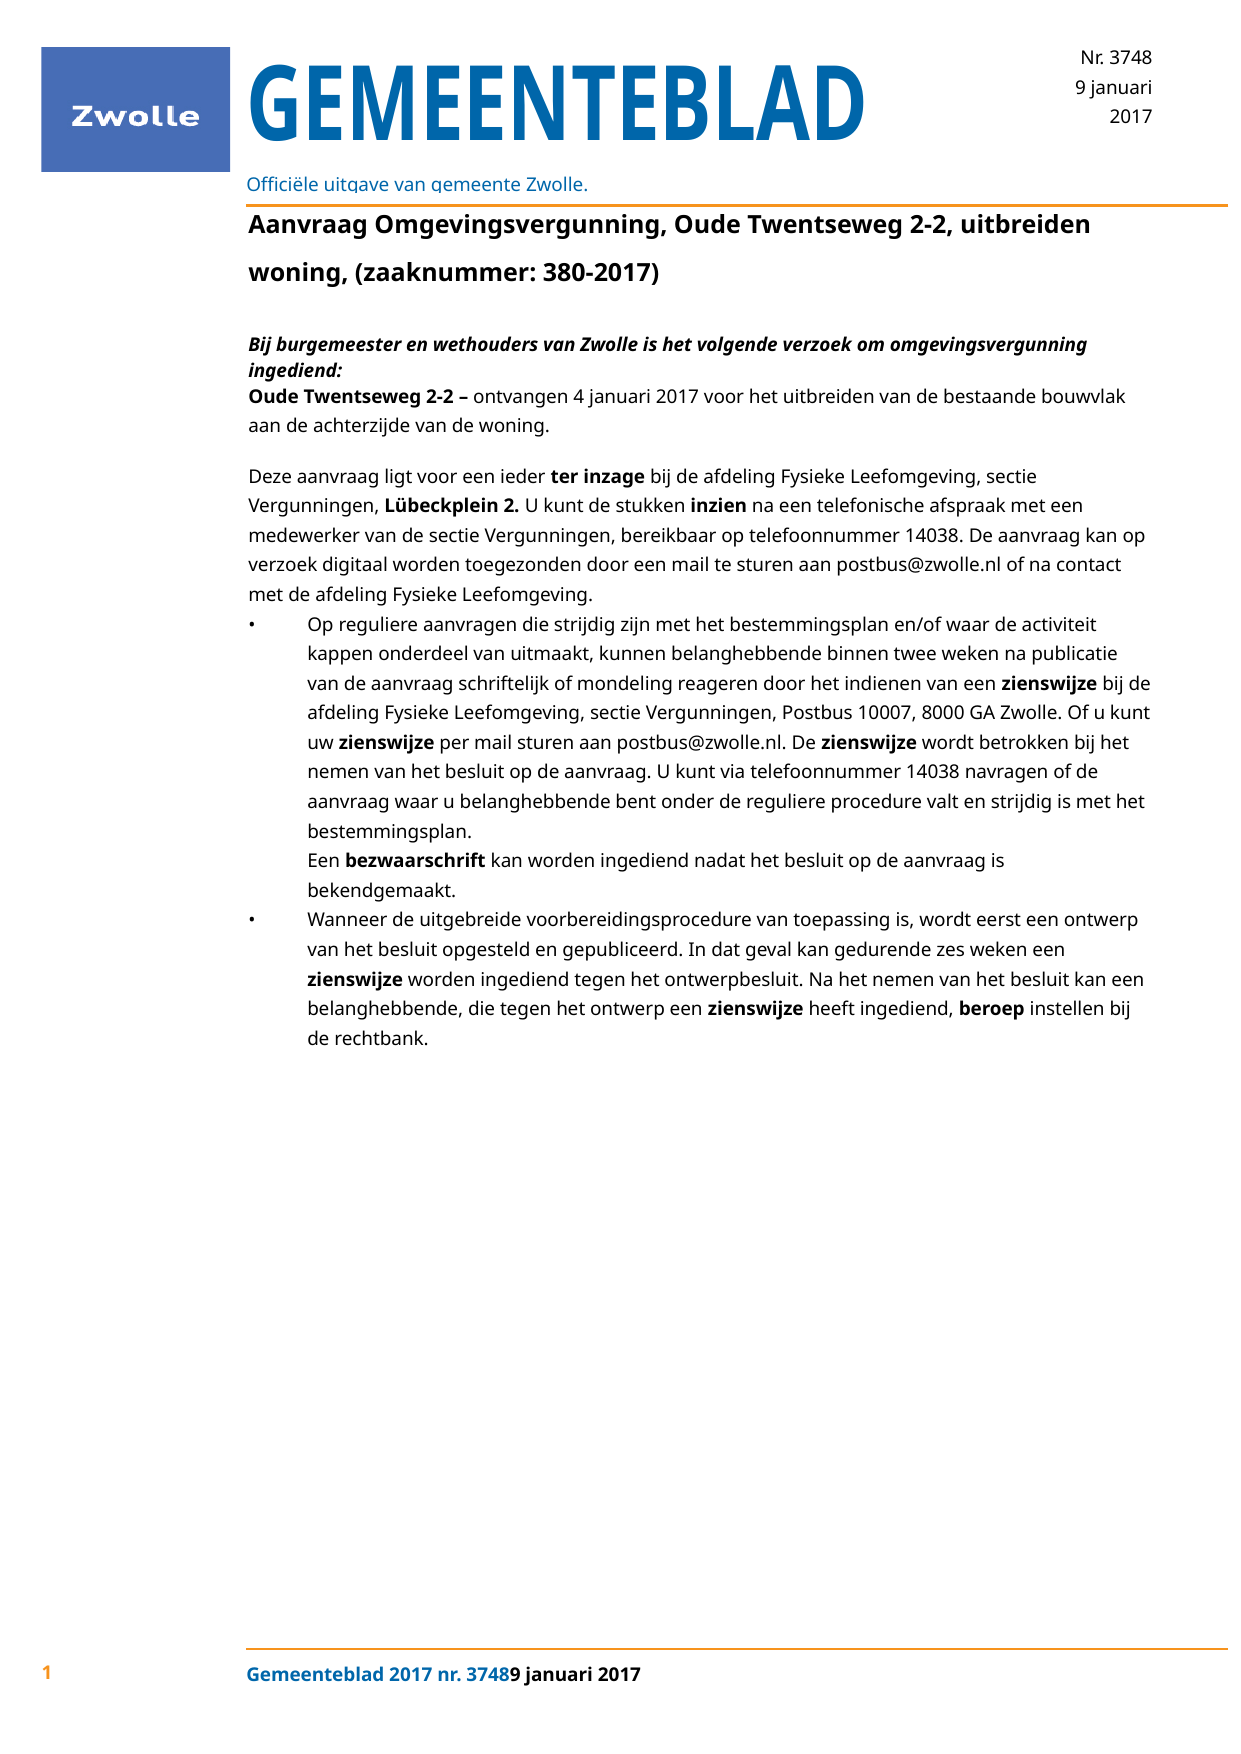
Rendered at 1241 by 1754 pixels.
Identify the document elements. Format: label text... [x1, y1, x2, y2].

list Op reguliere aanvragen die strijdig zijn met het bestemmingsplan en/of waar de activiteit kappen onderdeel van uitmaakt, kunnen belanghebbende binnen twee weken na publicatie van de aanvraag schriftelijk of mondeling reageren door het indienen van een zienswijze bij de afdeling Fysieke Leefomgeving, sectie Vergunningen, Postbus 10007, 8000 GA Zwolle. Of u kunt uw zienswijze per mail sturen aan postbus@zwolle.nl. De zienswijze wordt betrokken bij het nemen van het besluit op de aanvraag. U kunt via telefoonnummer 14038 navragen of de aanvraag waar u belanghebbende bent onder de reguliere procedure valt en strijdig is met het bestemmingsplan. [248, 611, 1152, 844]
picture [41, 47, 231, 172]
list Wanneer de uitgebreide voorbereidingsprocedure van toepassing is, wordt eerst een ontwerp van het besluit opgesteld en gepubliceerd. In dat geval kan gedurende zes weken een zienswijze worden ingediend tegen het ontwerpbesluit. Na het nemen van het besluit kan een belanghebbende, die tegen het ontwerp een zienswijze heeft ingediend, beroep instellen bij de rechtbank. [248, 907, 1152, 1051]
text Aanvraag Omgevingsvergunning, Oude Twentseweg 2-2, uitbreiden woning, (zaaknummer: 380-2017) [248, 207, 1152, 288]
list Een bezwaarschrift kan worden ingediend nadat het besluit op de aanvraag is bekendgemaakt. [248, 847, 1152, 903]
text Bij burgemeester en wethouders van Zwolle is het volgende verzoek om omgevingsvergunning ingediend: [248, 331, 1152, 383]
text Oude Twentseweg 2-2 – ontvangen 4 januari 2017 voor het uitbreiden van de bestaande bouwvlak aan de achterzijde van de woning. [248, 383, 1152, 438]
text Deze aanvraag ligt voor een ieder ter inzage bij de afdeling Fysieke Leefomgeving, sectie Vergunningen, Lübeckplein 2. U kunt de stukken inzien na een telefonische afspraak met een medewerker van de sectie Vergunningen, bereikbaar op telefoonnummer 14038. De aanvraag kan op verzoek digitaal worden toegezonden door een mail te sturen aan postbus@zwolle.nl of na contact met de afdeling Fysieke Leefomgeving. [248, 463, 1152, 607]
